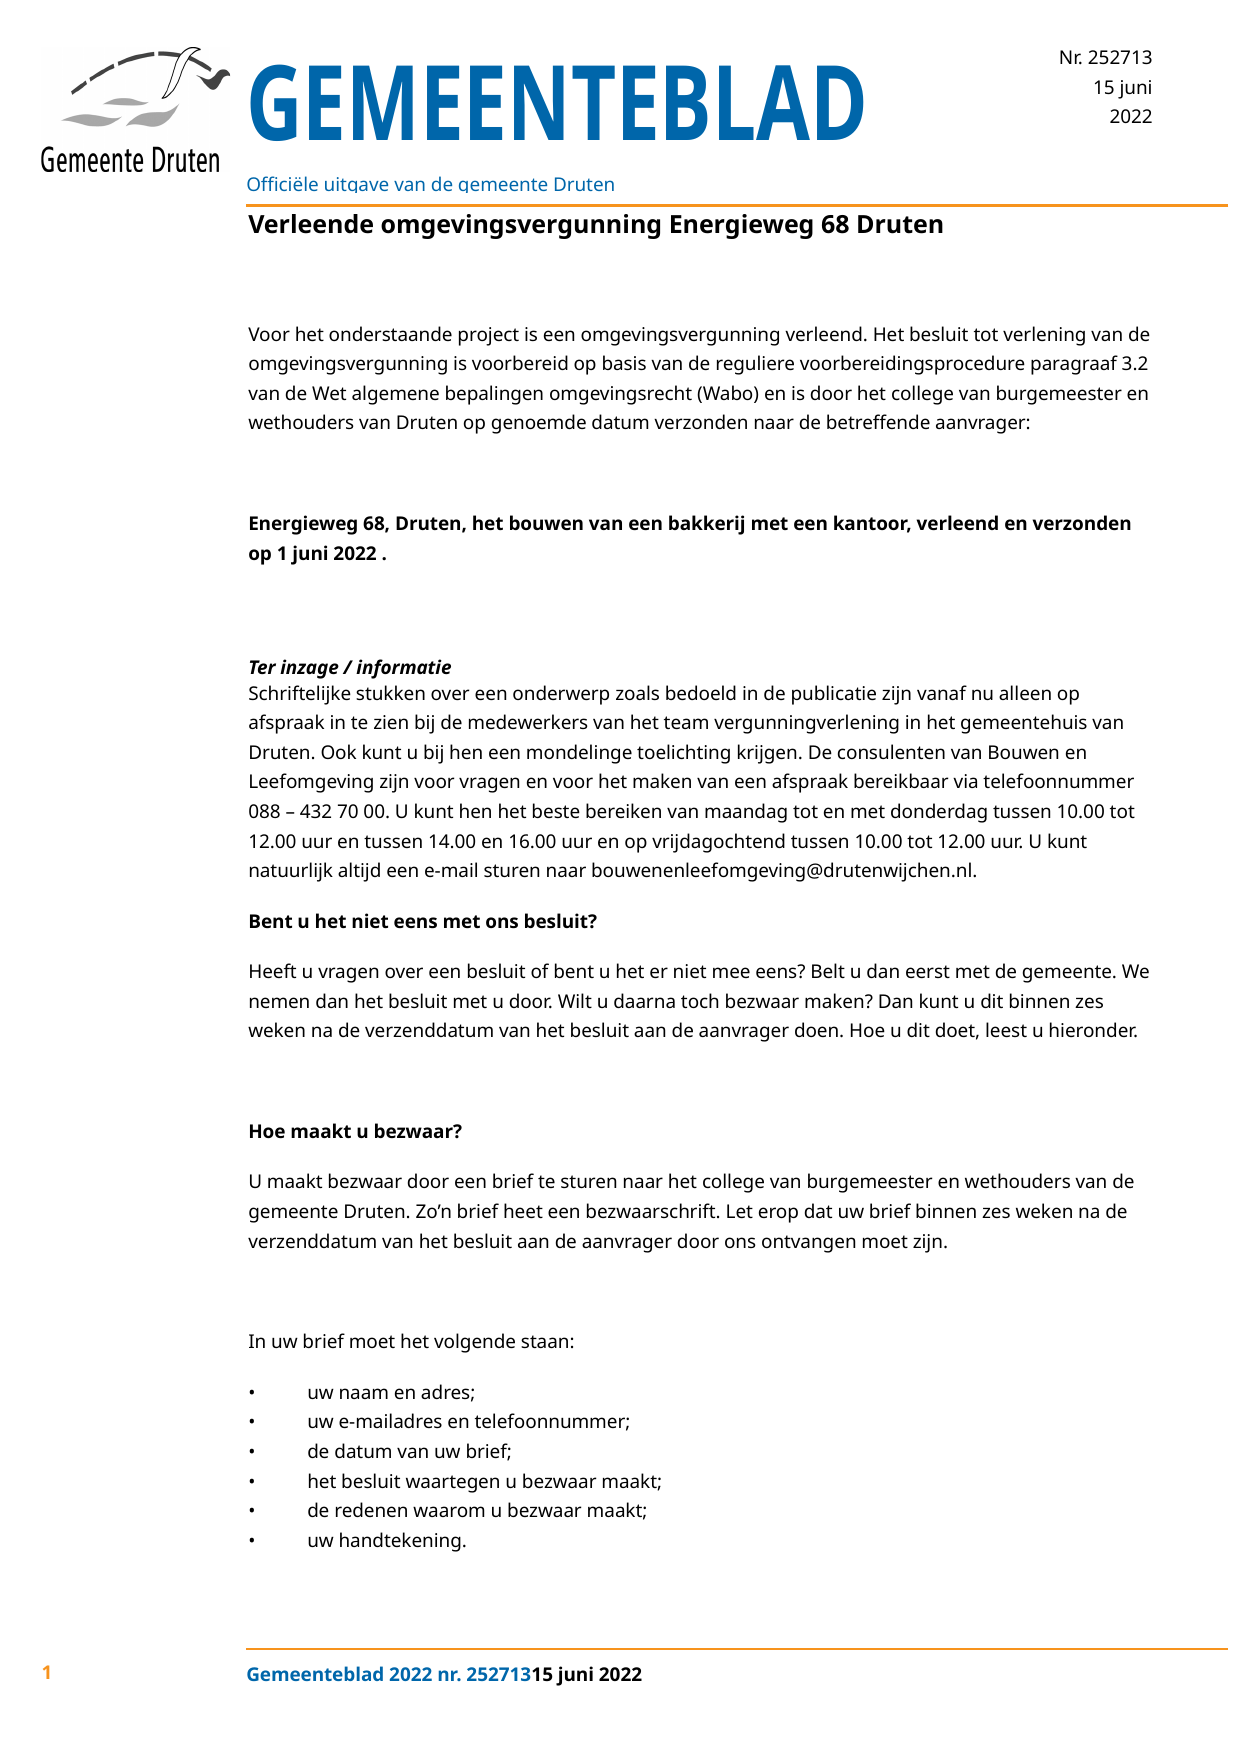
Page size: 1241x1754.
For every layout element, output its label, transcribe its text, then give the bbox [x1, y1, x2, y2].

list het besluit waartegen u bezwaar maakt; [248, 1468, 1152, 1494]
text Heeft u vragen over een besluit of bent u het er niet mee eens? Belt u dan eerst met de gemeente. We nemen dan het besluit met u door. Wilt u daarna toch bezwaar maken? Dan kunt u dit binnen zes weken na de verzenddatum van het besluit aan de aanvrager doen. Hoe u dit doet, leest u hieronder. [248, 958, 1152, 1043]
text Ter inzage / informatie [248, 654, 1152, 680]
text Voor het onderstaande project is een omgevingsvergunning verleend. Het besluit tot verlening van de omgevingsvergunning is voorbereid op basis van de reguliere voorbereidingsprocedure paragraaf 3.2 van de Wet algemene bepalingen omgevingsrecht (Wabo) en is door het college van burgemeester en wethouders van Druten op genoemde datum verzonden naar de betreffende aanvrager: [248, 321, 1152, 435]
text Energieweg 68, Druten, het bouwen van een bakkerij met een kantoor, verleend en verzonden op 1 juni 2022 . [248, 510, 1152, 566]
list uw e-mailadres en telefoonnummer; [248, 1409, 1152, 1434]
text Hoe maakt u bezwaar? [248, 1118, 1152, 1144]
text Bent u het niet eens met ons besluit? [248, 908, 1152, 934]
text U maakt bezwaar door een brief te sturen naar het college van burgemeester en wethouders van de gemeente Druten. Zo’n brief heet een bezwaarschrift. Let erop dat uw brief binnen zes weken na de verzenddatum van het besluit aan de aanvrager door ons ontvangen moet zijn. [248, 1169, 1152, 1254]
picture [41, 47, 231, 172]
text In uw brief moet het volgende staan: [248, 1329, 1152, 1354]
list de redenen waarom u bezwaar maakt; [248, 1497, 1152, 1523]
text Schriftelijke stukken over een onderwerp zoals bedoeld in de publicatie zijn vanaf nu alleen op afspraak in te zien bij de medewerkers van het team vergunningverlening in het gemeentehuis van Druten. Ook kunt u bij hen een mondelinge toelichting krijgen. De consulenten van Bouwen en Leefomgeving zijn voor vragen en voor het maken van een afspraak bereikbaar via telefoonnummer 088 – 432 70 00. U kunt hen het beste bereiken van maandag tot en met donderdag tussen 10.00 tot 12.00 uur en tussen 14.00 en 16.00 uur en op vrijdagochtend tussen 10.00 tot 12.00 uur. U kunt natuurlijk altijd een e-mail sturen naar bouwenenleefomgeving@drutenwijchen.nl. [248, 680, 1152, 883]
text Verleende omgevingsvergunning Energieweg 68 Druten [248, 207, 1152, 241]
list uw naam en adres; [248, 1379, 1152, 1405]
list uw handtekening. [248, 1527, 1152, 1553]
list de datum van uw brief; [248, 1438, 1152, 1464]
